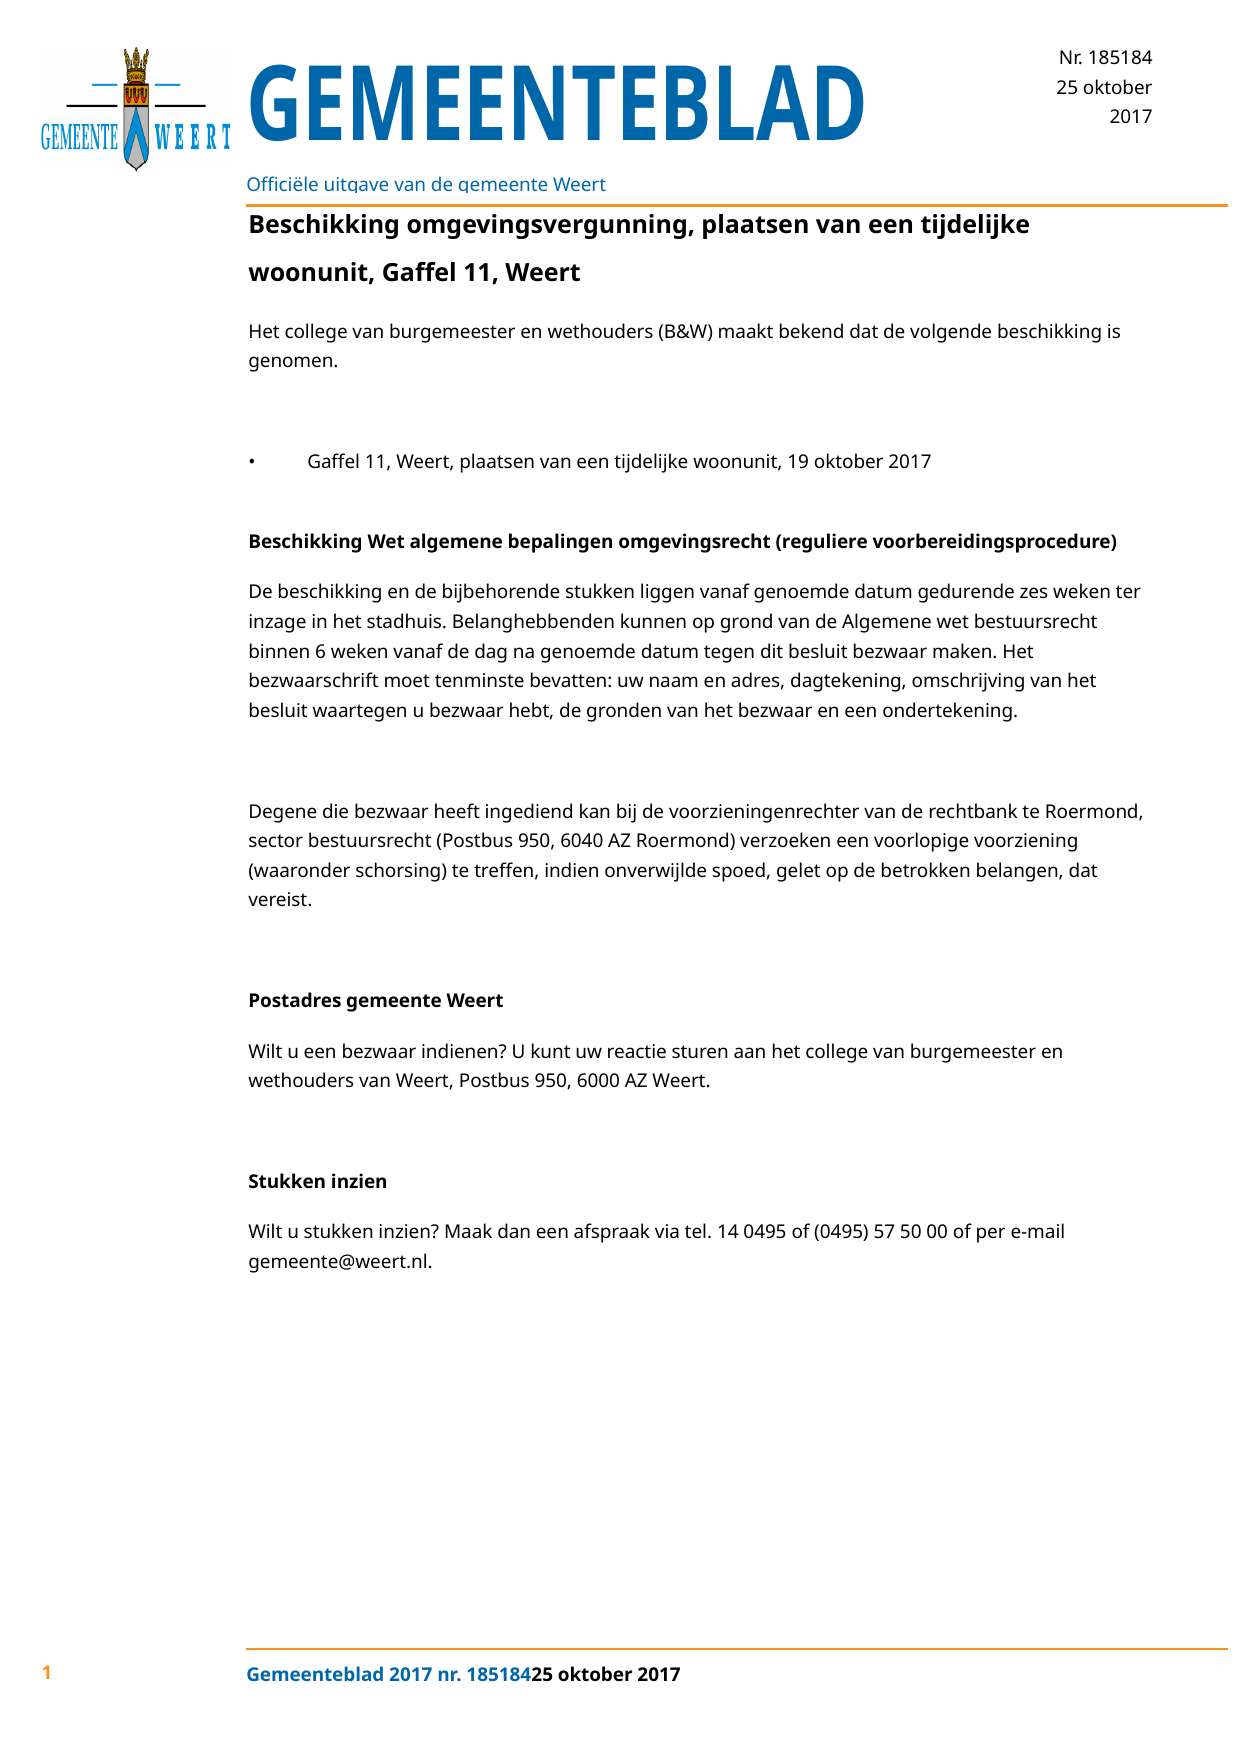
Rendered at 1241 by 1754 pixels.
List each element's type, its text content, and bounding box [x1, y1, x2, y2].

text De beschikking en de bijbehorende stukken liggen vanaf genoemde datum gedurende zes weken ter inzage in het stadhuis. Belanghebbenden kunnen op grond van de Algemene wet bestuursrecht binnen 6 weken vanaf de dag na genoemde datum tegen dit besluit bezwaar maken. Het bezwaarschrift moet tenminste bevatten: uw naam en adres, dagtekening, omschrijving van het besluit waartegen u bezwaar hebt, de gronden van het bezwaar en een ondertekening. [248, 579, 1152, 723]
list Gaffel 11, Weert, plaatsen van een tijdelijke woonunit, 19 oktober 2017 [248, 448, 1152, 474]
text Stukken inzien [248, 1168, 1152, 1194]
text Degene die bezwaar heeft ingediend kan bij de voorzieningenrechter van de rechtbank te Roermond, sector bestuursrecht (Postbus 950, 6040 AZ Roermond) verzoeken een voorlopige voorziening (waaronder schorsing) te treffen, indien onverwijlde spoed, gelet op de betrokken belangen, dat vereist. [248, 798, 1152, 912]
picture [41, 47, 231, 172]
text Wilt u een bezwaar indienen? U kunt uw reactie sturen aan het college van burgemeester en wethouders van Weert, Postbus 950, 6000 AZ Weert. [248, 1038, 1152, 1093]
text Beschikking omgevingsvergunning, plaatsen van een tijdelijke woonunit, Gaffel 11, Weert [248, 207, 1152, 288]
text Wilt u stukken inzien? Maak dan een afspraak via tel. 14 0495 of (0495) 57 50 00 of per e-mail gemeente@weert.nl. [248, 1219, 1152, 1274]
text Postadres gemeente Weert [248, 987, 1152, 1013]
text Het college van burgemeester en wethouders (B&W) maakt bekend dat de volgende beschikking is genomen. [248, 318, 1152, 373]
text Beschikking Wet algemene bepalingen omgevingsrecht (reguliere voorbereidingsprocedure) [248, 528, 1152, 554]
